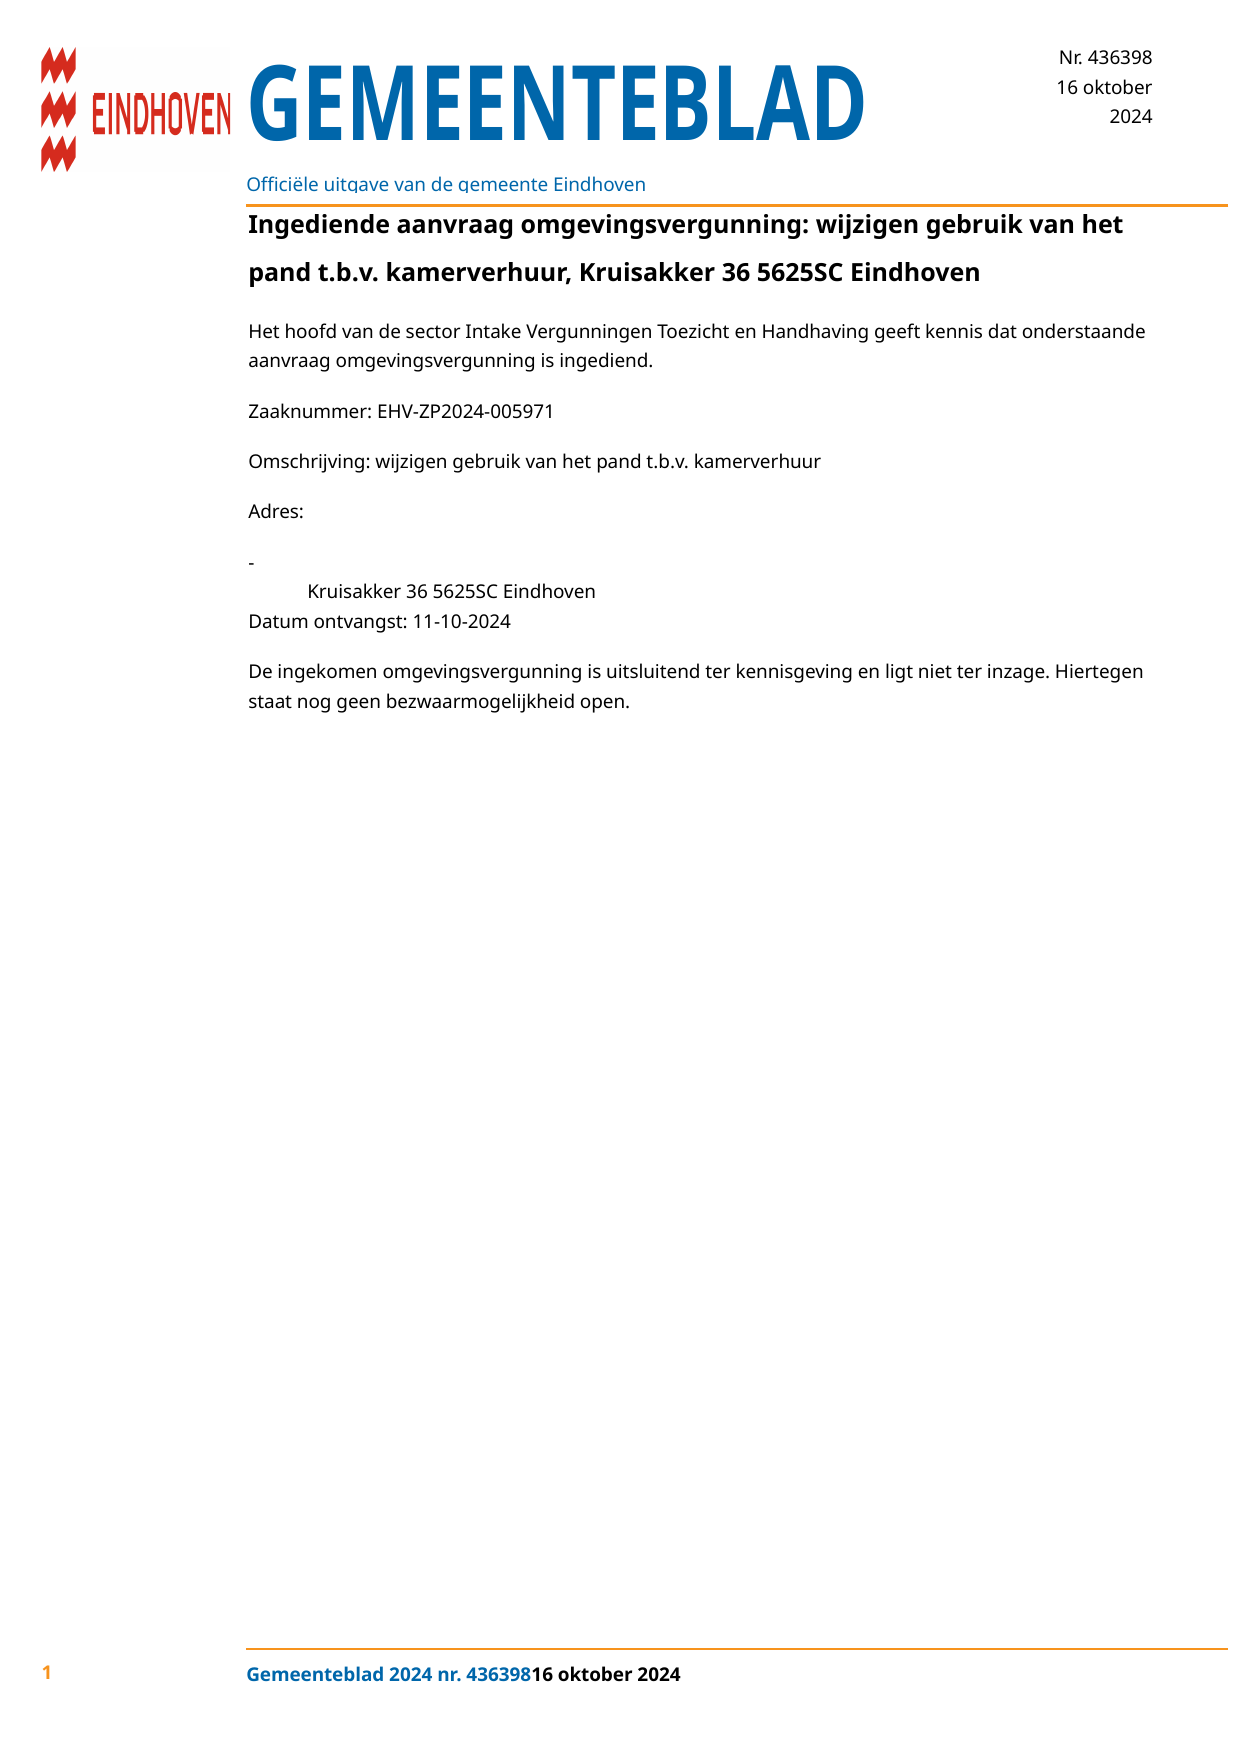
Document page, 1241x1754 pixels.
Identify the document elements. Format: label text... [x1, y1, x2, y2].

text Zaaknummer: EHV-ZP2024-005971 [248, 398, 1152, 424]
text Het hoofd van de sector Intake Vergunningen Toezicht en Handhaving geeft kennis dat onderstaande aanvraag omgevingsvergunning is ingediend. [248, 318, 1152, 373]
picture [41, 47, 231, 172]
text Adres: [248, 499, 1152, 524]
list Kruisakker 36 5625SC Eindhoven [248, 579, 1152, 604]
text Ingediende aanvraag omgevingsvergunning: wijzigen gebruik van het pand t.b.v. kamerverhuur, Kruisakker 36 5625SC Eindhoven [248, 207, 1152, 288]
text De ingekomen omgevingsvergunning is uitsluitend ter kennisgeving en ligt niet ter inzage. Hiertegen staat nog geen bezwaarmogelijkheid open. [248, 659, 1152, 714]
text Datum ontvangst: 11-10-2024 [248, 608, 1152, 634]
text Omschrijving: wijzigen gebruik van het pand t.b.v. kamerverhuur [248, 448, 1152, 474]
